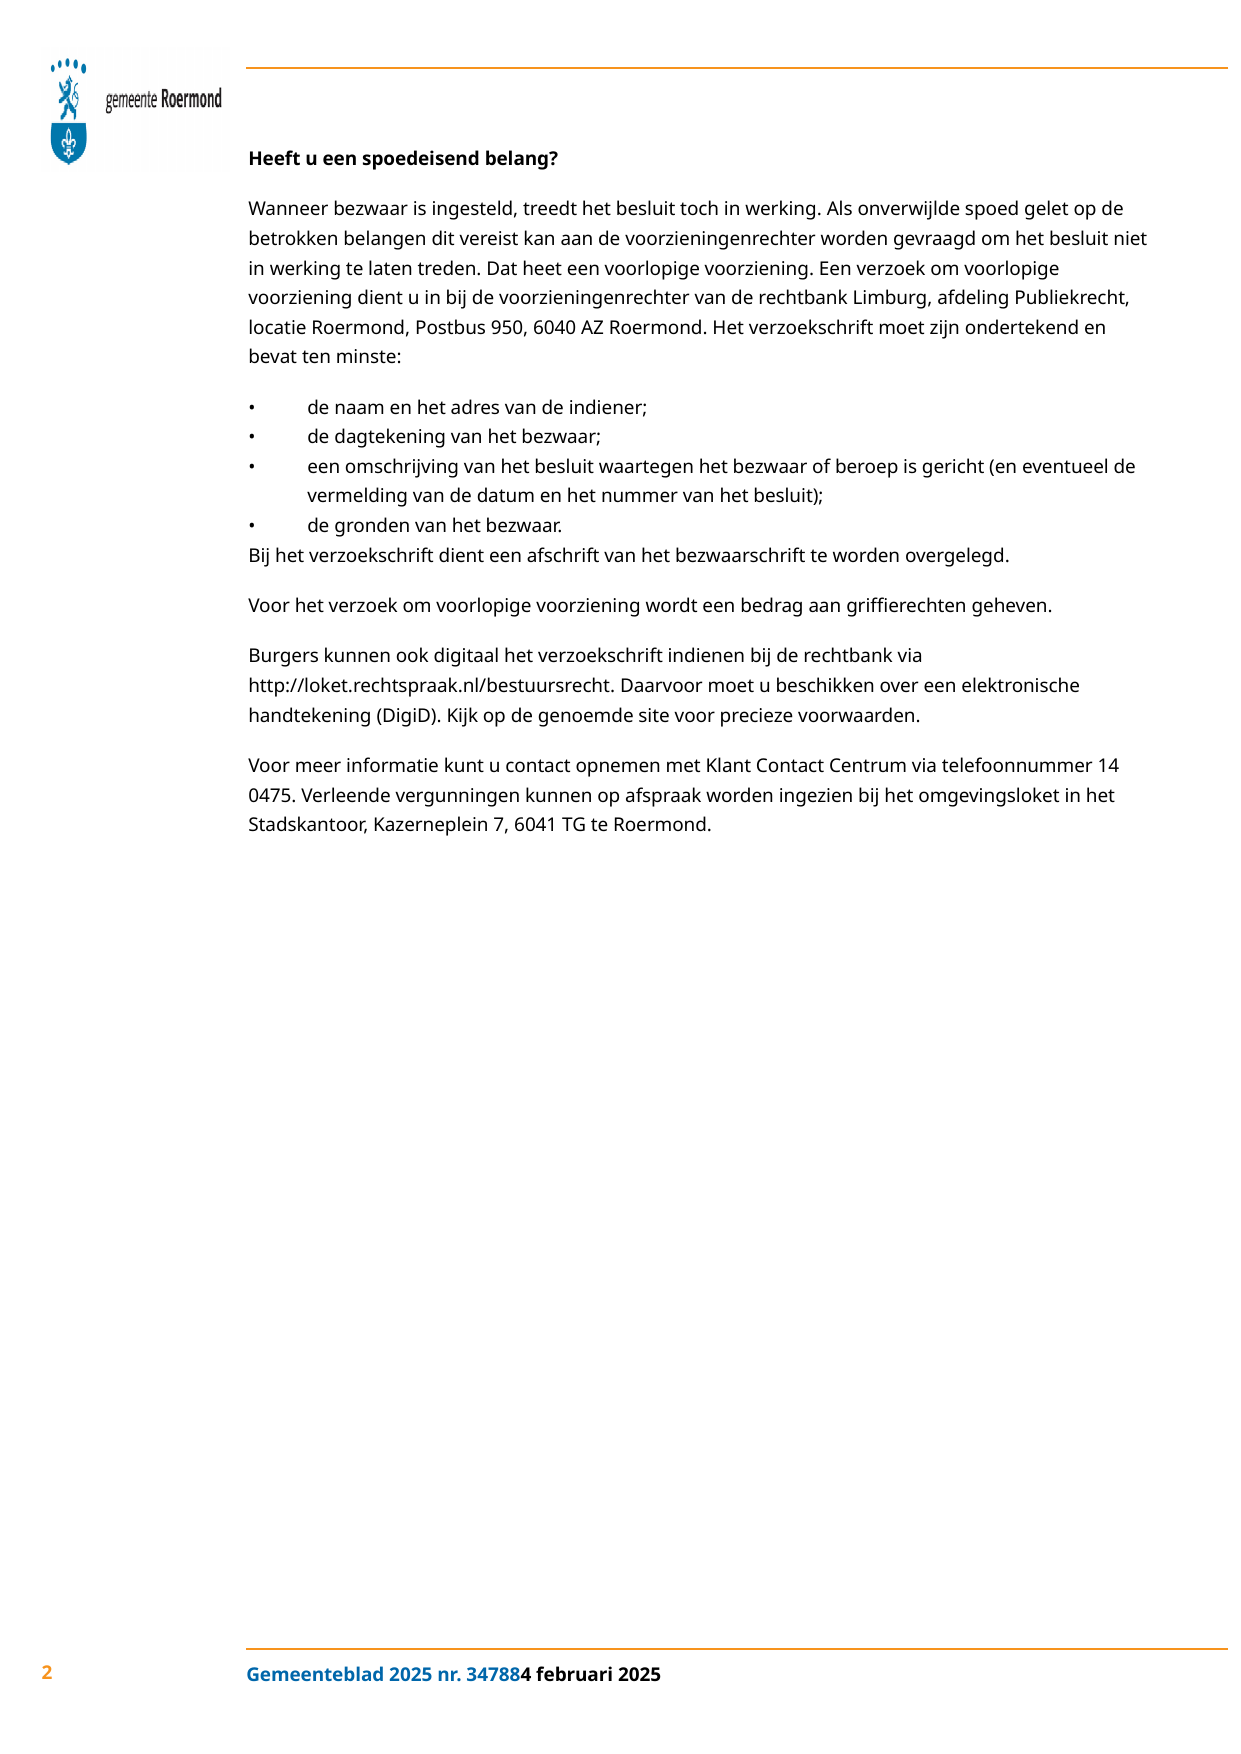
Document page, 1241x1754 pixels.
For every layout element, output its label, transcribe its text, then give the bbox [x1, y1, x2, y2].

text Voor het verzoek om voorlopige voorziening wordt een bedrag aan griffierechten geheven. [248, 592, 1152, 618]
text Bij het verzoekschrift dient een afschrift van het bezwaarschrift te worden overgelegd. [248, 542, 1152, 568]
text Voor meer informatie kunt u contact opnemen met Klant Contact Centrum via telefoonnummer 14 0475. Verleende vergunningen kunnen op afspraak worden ingezien bij het omgevingsloket in het Stadskantoor, Kazerneplein 7, 6041 TG te Roermond. [248, 752, 1152, 837]
list een omschrijving van het besluit waartegen het bezwaar of beroep is gericht (en eventueel de vermelding van de datum en het nummer van het besluit); [248, 453, 1152, 508]
list de naam en het adres van de indiener; [248, 394, 1152, 420]
text Heeft u een spoedeisend belang? [248, 145, 1152, 171]
picture [41, 47, 231, 172]
text Burgers kunnen ook digitaal het verzoekschrift indienen bij de rechtbank via http://loket.rechtspraak.nl/bestuursrecht. Daarvoor moet u beschikken over een elektronische handtekening (DigiD). Kijk op de genoemde site voor precieze voorwaarden. [248, 643, 1152, 728]
list de dagtekening van het bezwaar; [248, 423, 1152, 449]
list de gronden van het bezwaar. [248, 512, 1152, 538]
text Wanneer bezwaar is ingesteld, treedt het besluit toch in werking. Als onverwijlde spoed gelet op de betrokken belangen dit vereist kan aan de voorzieningenrechter worden gevraagd om het besluit niet in werking te laten treden. Dat heet een voorlopige voorziening. Een verzoek om voorlopige voorziening dient u in bij de voorzieningenrechter van de rechtbank Limburg, afdeling Publiekrecht, locatie Roermond, Postbus 950, 6040 AZ Roermond. Het verzoekschrift moet zijn ondertekend en bevat ten minste: [248, 196, 1152, 369]
